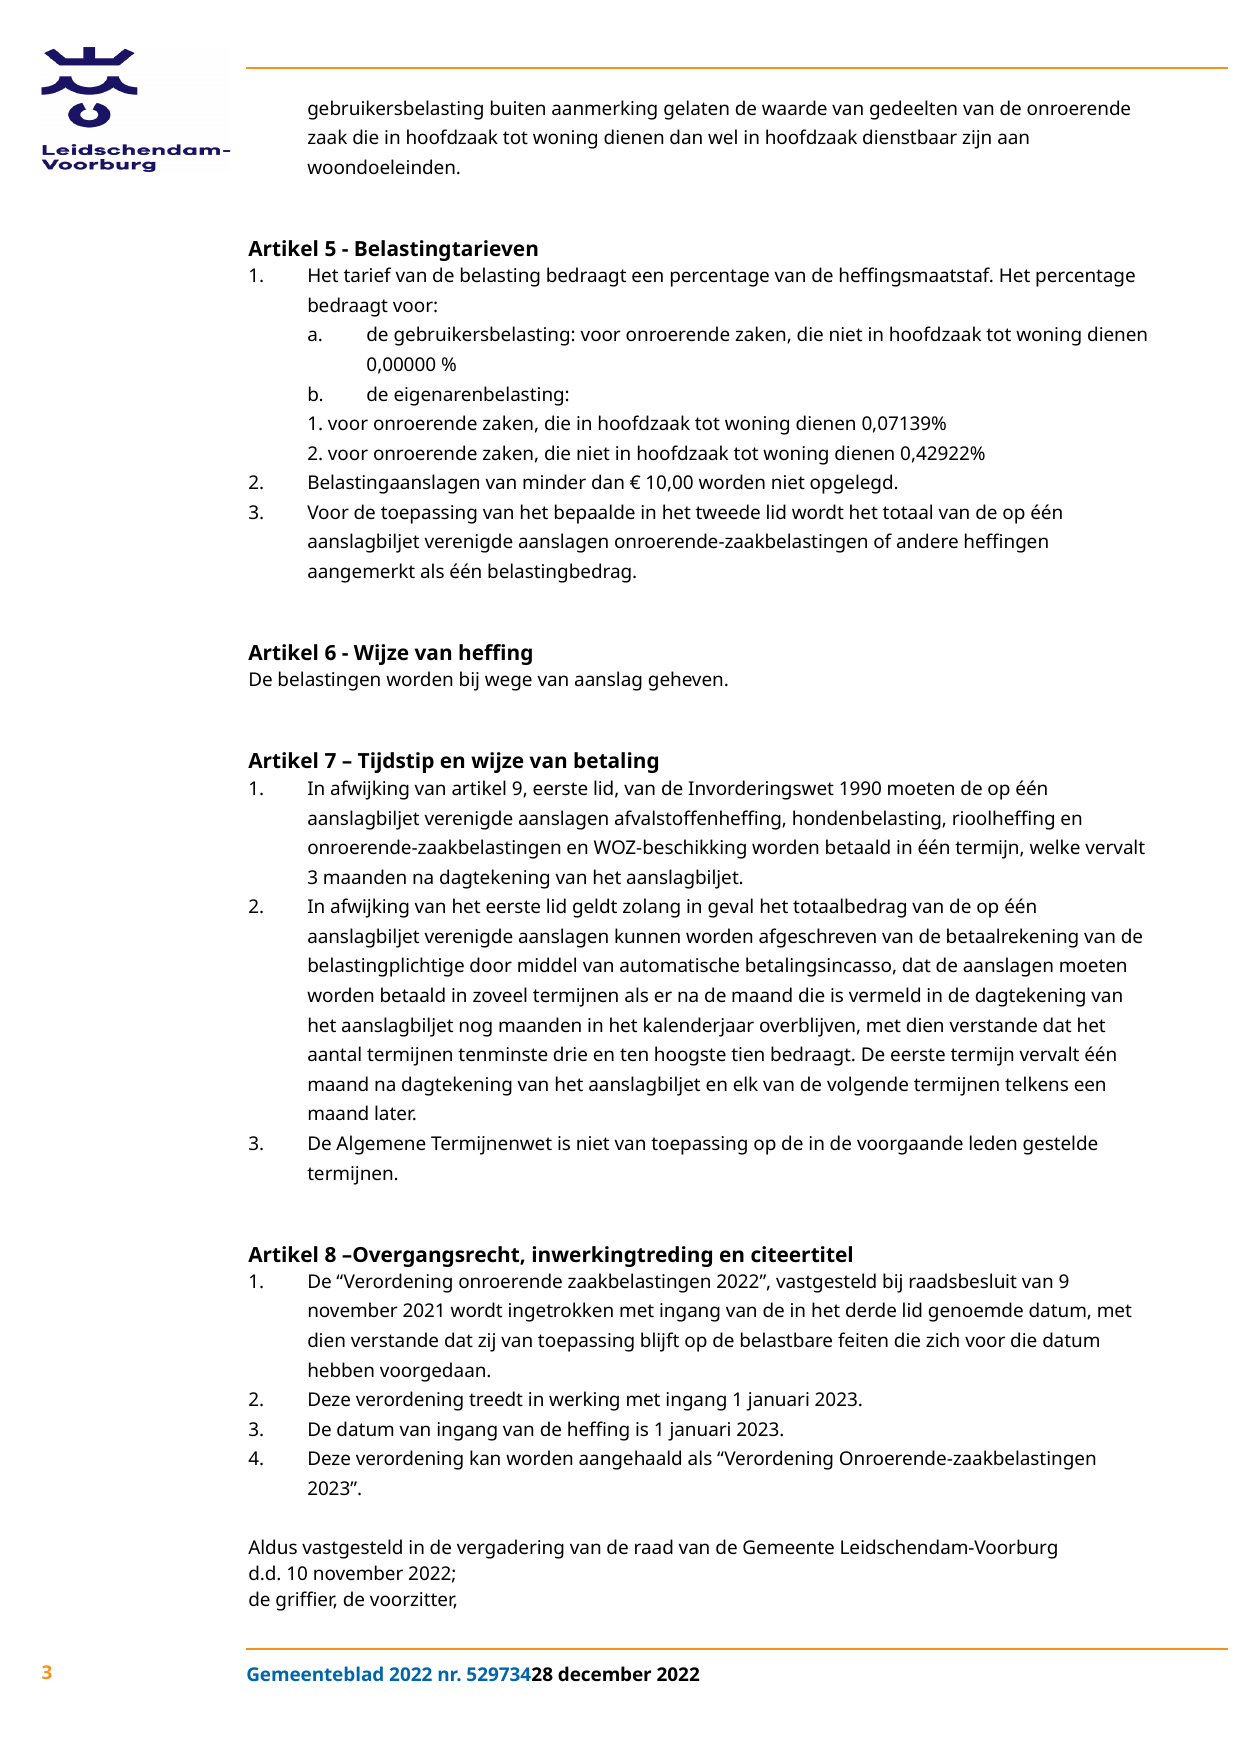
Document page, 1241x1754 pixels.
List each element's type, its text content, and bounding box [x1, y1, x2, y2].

text Artikel 6 - Wijze van heffing [248, 638, 1152, 667]
list De datum van ingang van de heffing is 1 januari 2023. [248, 1416, 1152, 1442]
list Voor de toepassing van het bepaalde in het tweede lid wordt het totaal van de op één aanslagbiljet verenigde aanslagen onroerende-zaakbelastingen of andere heffingen aangemerkt als één belastingbedrag. [248, 499, 1152, 584]
list Deze verordening treedt in werking met ingang 1 januari 2023. [248, 1386, 1152, 1412]
list 1. voor onroerende zaken, die in hoofdzaak tot woning dienen 0,07139% [248, 410, 1152, 436]
list Het tarief van de belasting bedraagt een percentage van de heffingsmaatstaf. Het percentage bedraagt voor: [248, 262, 1152, 318]
text De belastingen worden bij wege van aanslag geheven. [248, 667, 1152, 692]
text Artikel 7 – Tijdstip en wijze van betaling [248, 747, 1152, 775]
list de gebruikersbelasting: voor onroerende zaken, die niet in hoofdzaak tot woning dienen 0,00000 % [307, 322, 1152, 377]
list Belastingaanslagen van minder dan € 10,00 worden niet opgelegd. [248, 469, 1152, 495]
list 2. voor onroerende zaken, die niet in hoofdzaak tot woning dienen 0,42922% [248, 440, 1152, 466]
text de griffier, de voorzitter, [248, 1586, 1152, 1612]
picture [41, 47, 231, 172]
text Artikel 8 –Overgangsrecht, inwerkingtreding en citeertitel [248, 1240, 1152, 1268]
text Aldus vastgesteld in de vergadering van de raad van de Gemeente Leidschendam-Voorburg [248, 1534, 1152, 1560]
list Deze verordening kan worden aangehaald als “Verordening Onroerende-zaakbelastingen 2023”. [248, 1446, 1152, 1501]
text Artikel 5 - Belastingtarieven [248, 234, 1152, 262]
text d.d. 10 november 2022; [248, 1560, 1152, 1586]
list de eigenarenbelasting: [307, 381, 1152, 406]
list gebruikersbelasting buiten aanmerking gelaten de waarde van gedeelten van de onroerende zaak die in hoofdzaak tot woning dienen dan wel in hoofdzaak dienstbaar zijn aan woondoeleinden. [248, 95, 1152, 180]
list In afwijking van artikel 9, eerste lid, van de Invorderingswet 1990 moeten de op één aanslagbiljet verenigde aanslagen afvalstoffenheffing, hondenbelasting, rioolheffing en onroerende-zaakbelastingen en WOZ-beschikking worden betaald in één termijn, welke vervalt 3 maanden na dagtekening van het aanslagbiljet. [248, 775, 1152, 889]
list De “Verordening onroerende zaakbelastingen 2022”, vastgesteld bij raadsbesluit van 9 november 2021 wordt ingetrokken met ingang van de in het derde lid genoemde datum, met dien verstande dat zij van toepassing blijft op de belastbare feiten die zich voor die datum hebben voorgedaan. [248, 1268, 1152, 1383]
list In afwijking van het eerste lid geldt zolang in geval het totaalbedrag van de op één aanslagbiljet verenigde aanslagen kunnen worden afgeschreven van de betaalrekening van de belastingplichtige door middel van automatische betalingsincasso, dat de aanslagen moeten worden betaald in zoveel termijnen als er na de maand die is vermeld in de dagtekening van het aanslagbiljet nog maanden in het kalenderjaar overblijven, met dien verstande dat het aantal termijnen tenminste drie en ten hoogste tien bedraagt. De eerste termijn vervalt één maand na dagtekening van het aanslagbiljet en elk van de volgende termijnen telkens een maand later. [248, 893, 1152, 1126]
list De Algemene Termijnenwet is niet van toepassing op de in de voorgaande leden gestelde termijnen. [248, 1130, 1152, 1185]
